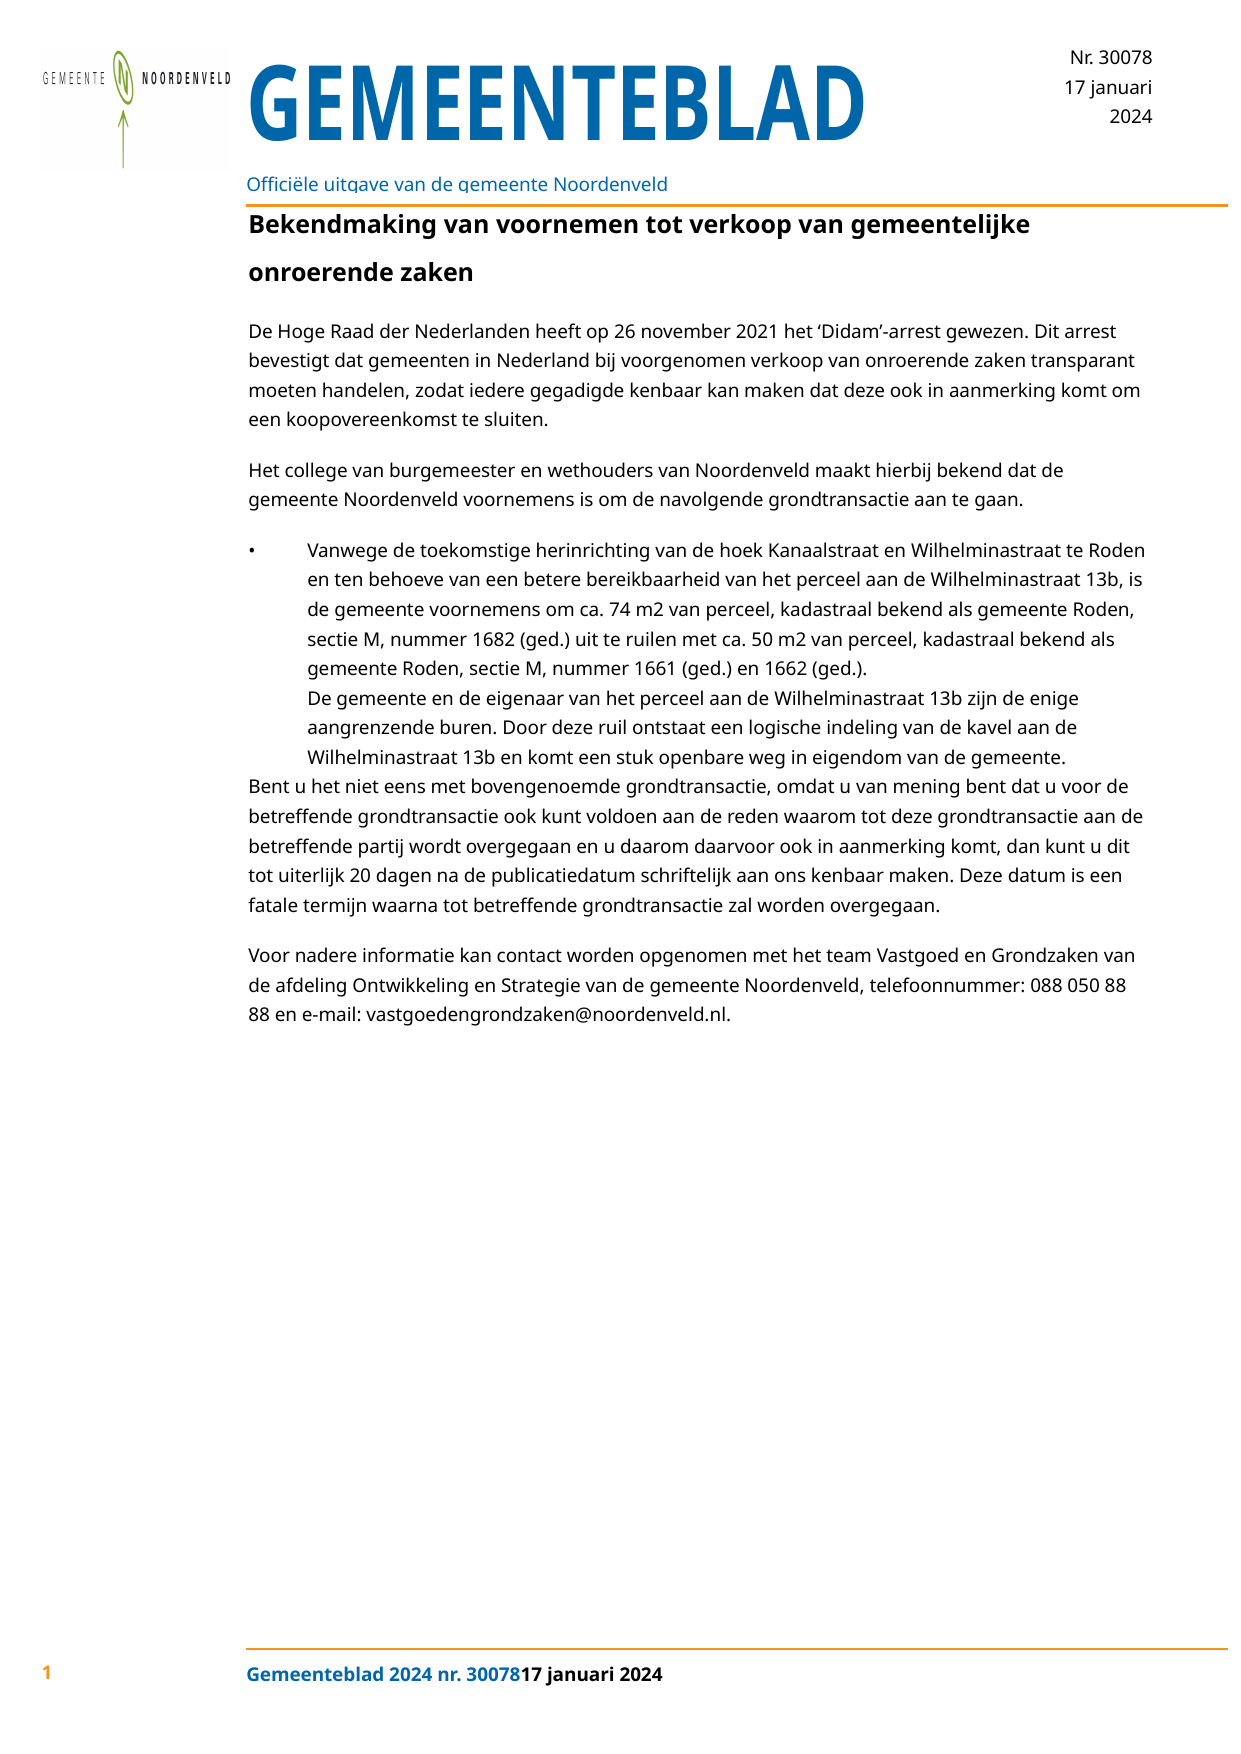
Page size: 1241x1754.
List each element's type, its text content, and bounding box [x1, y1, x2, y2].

text Bekendmaking van voornemen tot verkoop van gemeentelijke onroerende zaken [248, 207, 1152, 288]
text Het college van burgemeester en wethouders van Noordenveld maakt hierbij bekend dat de gemeente Noordenveld voornemens is om de navolgende grondtransactie aan te gaan. [248, 457, 1152, 512]
text Voor nadere informatie kan contact worden opgenomen met het team Vastgoed en Grondzaken van de afdeling Ontwikkeling en Strategie van de gemeente Noordenveld, telefoonnummer: 088 050 88 88 en e-mail: vastgoedengrondzaken@noordenveld.nl. [248, 942, 1152, 1027]
list De gemeente en de eigenaar van het perceel aan de Wilhelminastraat 13b zijn de enige aangrenzende buren. Door deze ruil ontstaat een logische indeling van de kavel aan de Wilhelminastraat 13b en komt een stuk openbare weg in eigendom van de gemeente. [248, 685, 1152, 770]
text De Hoge Raad der Nederlanden heeft op 26 november 2021 het ‘Didam’-arrest gewezen. Dit arrest bevestigt dat gemeenten in Nederland bij voorgenomen verkoop van onroerende zaken transparant moeten handelen, zodat iedere gegadigde kenbaar kan maken dat deze ook in aanmerking komt om een koopovereenkomst te sluiten. [248, 318, 1152, 432]
text Bent u het niet eens met bovengenoemde grondtransactie, omdat u van mening bent dat u voor de betreffende grondtransactie ook kunt voldoen aan de reden waarom tot deze grondtransactie aan de betreffende partij wordt overgegaan en u daarom daarvoor ook in aanmerking komt, dan kunt u dit tot uiterlijk 20 dagen na de publicatiedatum schriftelijk aan ons kenbaar maken. Deze datum is een fatale termijn waarna tot betreffende grondtransactie zal worden overgegaan. [248, 774, 1152, 918]
list Vanwege de toekomstige herinrichting van de hoek Kanaalstraat en Wilhelminastraat te Roden en ten behoeve van een betere bereikbaarheid van het perceel aan de Wilhelminastraat 13b, is de gemeente voornemens om ca. 74 m2 van perceel, kadastraal bekend als gemeente Roden, sectie M, nummer 1682 (ged.) uit te ruilen met ca. 50 m2 van perceel, kadastraal bekend als gemeente Roden, sectie M, nummer 1661 (ged.) en 1662 (ged.). [248, 537, 1152, 681]
picture [41, 47, 231, 172]
